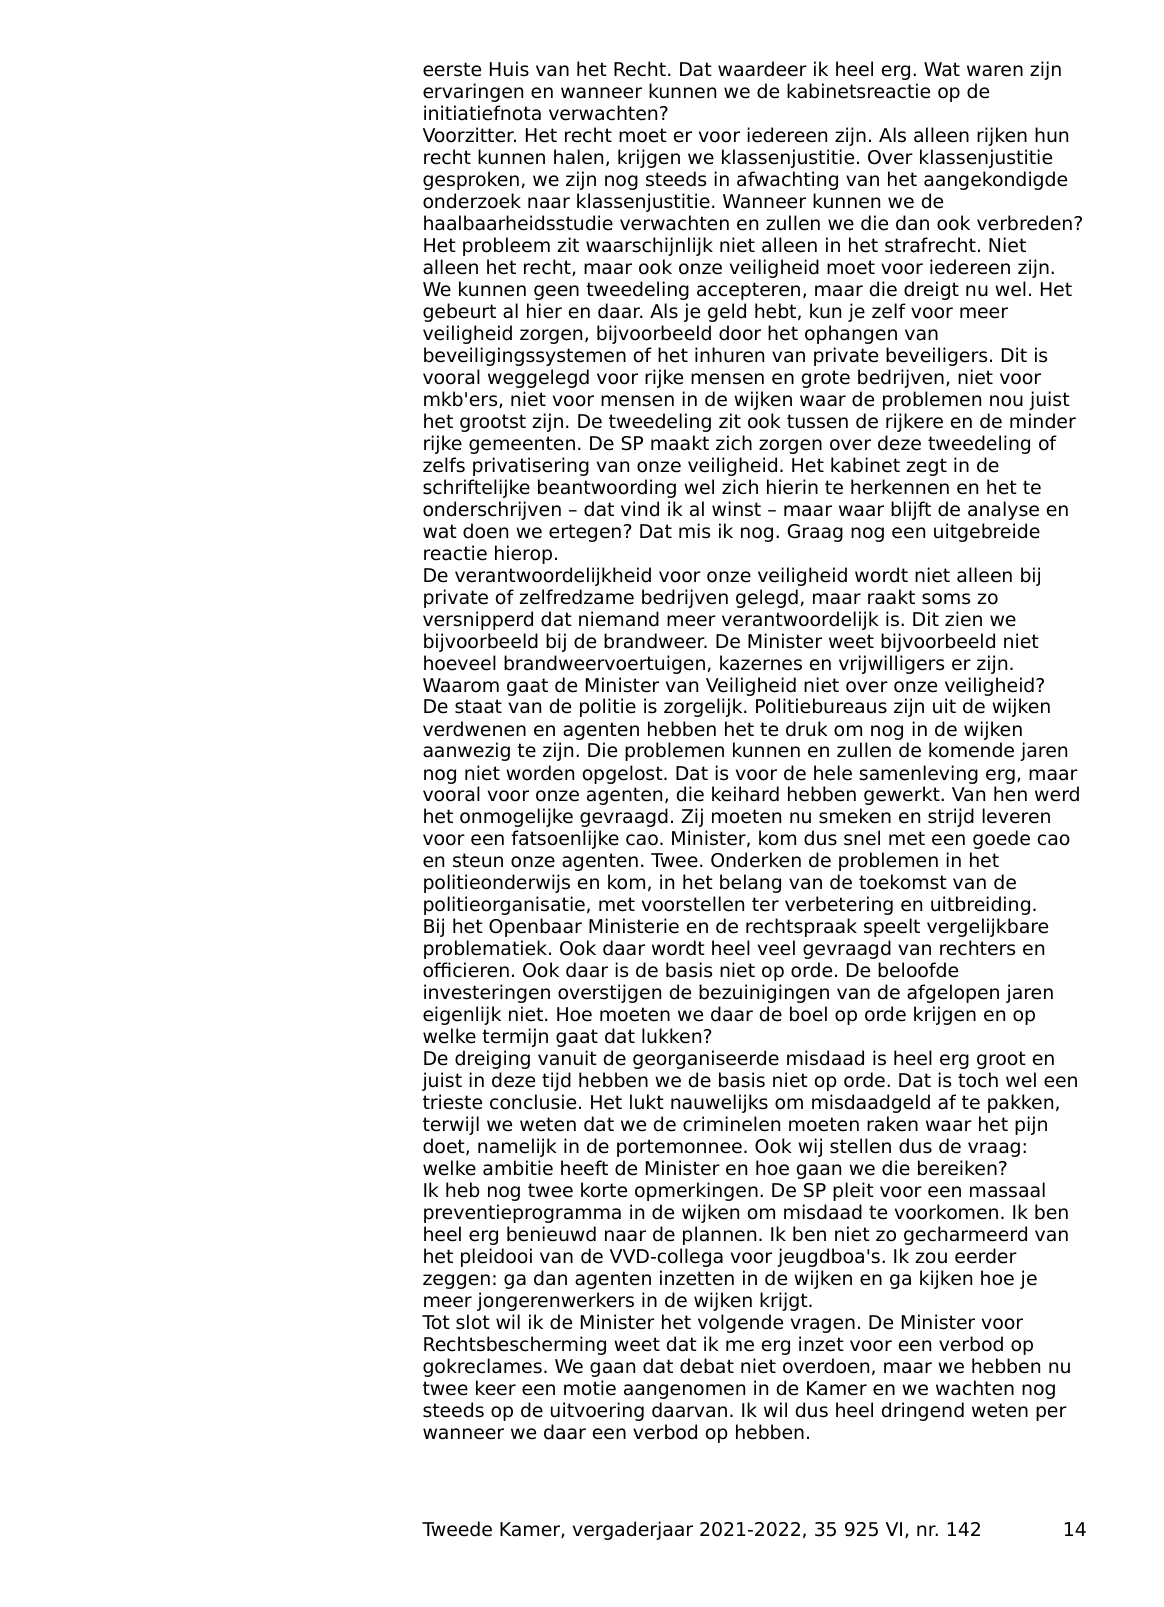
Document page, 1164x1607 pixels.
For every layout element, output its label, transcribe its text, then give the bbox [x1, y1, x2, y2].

text Ik heb nog twee korte opmerkingen. De SP pleit voor een massaal preventieprogramma in de wijken om misdaad te voorkomen. Ik ben heel erg benieuwd naar de plannen. Ik ben niet zo gecharmeerd van het pleidooi van de VVD-collega voor jeugdboa's. Ik zou eerder zeggen: ga dan agenten inzetten in de wijken en ga kijken hoe je meer jongerenwerkers in de wijken krijgt. [422, 1180, 1087, 1312]
text eerste Huis van het Recht. Dat waardeer ik heel erg. Wat waren zijn ervaringen en wanneer kunnen we de kabinetsreactie op de initiatiefnota verwachten? [422, 59, 1087, 125]
text Voorzitter. Het recht moet er voor iedereen zijn. Als alleen rijken hun recht kunnen halen, krijgen we klassenjustitie. Over klassenjustitie gesproken, we zijn nog steeds in afwachting van het aangekondigde onderzoek naar klassenjustitie. Wanneer kunnen we de haalbaarheidsstudie verwachten en zullen we die dan ook verbreden? Het probleem zit waarschijnlijk niet alleen in het strafrecht. Niet alleen het recht, maar ook onze veiligheid moet voor iedereen zijn. We kunnen geen tweedeling accepteren, maar die dreigt nu wel. Het gebeurt al hier en daar. Als je geld hebt, kun je zelf voor meer veiligheid zorgen, bijvoorbeeld door het ophangen van beveiligingssystemen of het inhuren van private beveiligers. Dit is vooral weggelegd voor rijke mensen en grote bedrijven, niet voor mkb'ers, niet voor mensen in de wijken waar de problemen nou juist het grootst zijn. De tweedeling zit ook tussen de rijkere en de minder rijke gemeenten. De SP maakt zich zorgen over deze tweedeling of zelfs privatisering van onze veiligheid. Het kabinet zegt in de schriftelijke beantwoording wel zich hierin te herkennen en het te onderschrijven – dat vind ik al winst – maar waar blijft de analyse en wat doen we ertegen? Dat mis ik nog. Graag nog een uitgebreide reactie hierop. [422, 125, 1087, 564]
text Bij het Openbaar Ministerie en de rechtspraak speelt vergelijkbare problematiek. Ook daar wordt heel veel gevraagd van rechters en officieren. Ook daar is de basis niet op orde. De beloofde investeringen overstijgen de bezuinigingen van de afgelopen jaren eigenlijk niet. Hoe moeten we daar de boel op orde krijgen en op welke termijn gaat dat lukken? [422, 916, 1087, 1048]
text De verantwoordelijkheid voor onze veiligheid wordt niet alleen bij private of zelfredzame bedrijven gelegd, maar raakt soms zo versnipperd dat niemand meer verantwoordelijk is. Dit zien we bijvoorbeeld bij de brandweer. De Minister weet bijvoorbeeld niet hoeveel brandweervoertuigen, kazernes en vrijwilligers er zijn. Waarom gaat de Minister van Veiligheid niet over onze veiligheid? [422, 564, 1087, 696]
text De dreiging vanuit de georganiseerde misdaad is heel erg groot en juist in deze tijd hebben we de basis niet op orde. Dat is toch wel een trieste conclusie. Het lukt nauwelijks om misdaadgeld af te pakken, terwijl we weten dat we de criminelen moeten raken waar het pijn doet, namelijk in de portemonnee. Ook wij stellen dus de vraag: welke ambitie heeft de Minister en hoe gaan we die bereiken? [422, 1048, 1087, 1180]
text De staat van de politie is zorgelijk. Politiebureaus zijn uit de wijken verdwenen en agenten hebben het te druk om nog in de wijken aanwezig te zijn. Die problemen kunnen en zullen de komende jaren nog niet worden opgelost. Dat is voor de hele samenleving erg, maar vooral voor onze agenten, die keihard hebben gewerkt. Van hen werd het onmogelijke gevraagd. Zij moeten nu smeken en strijd leveren voor een fatsoenlijke cao. Minister, kom dus snel met een goede cao en steun onze agenten. Twee. Onderken de problemen in het politieonderwijs en kom, in het belang van de toekomst van de politieorganisatie, met voorstellen ter verbetering en uitbreiding. [422, 696, 1087, 916]
text Tot slot wil ik de Minister het volgende vragen. De Minister voor Rechtsbescherming weet dat ik me erg inzet voor een verbod op gokreclames. We gaan dat debat niet overdoen, maar we hebben nu twee keer een motie aangenomen in de Kamer en we wachten nog steeds op de uitvoering daarvan. Ik wil dus heel dringend weten per wanneer we daar een verbod op hebben. [422, 1312, 1087, 1444]
